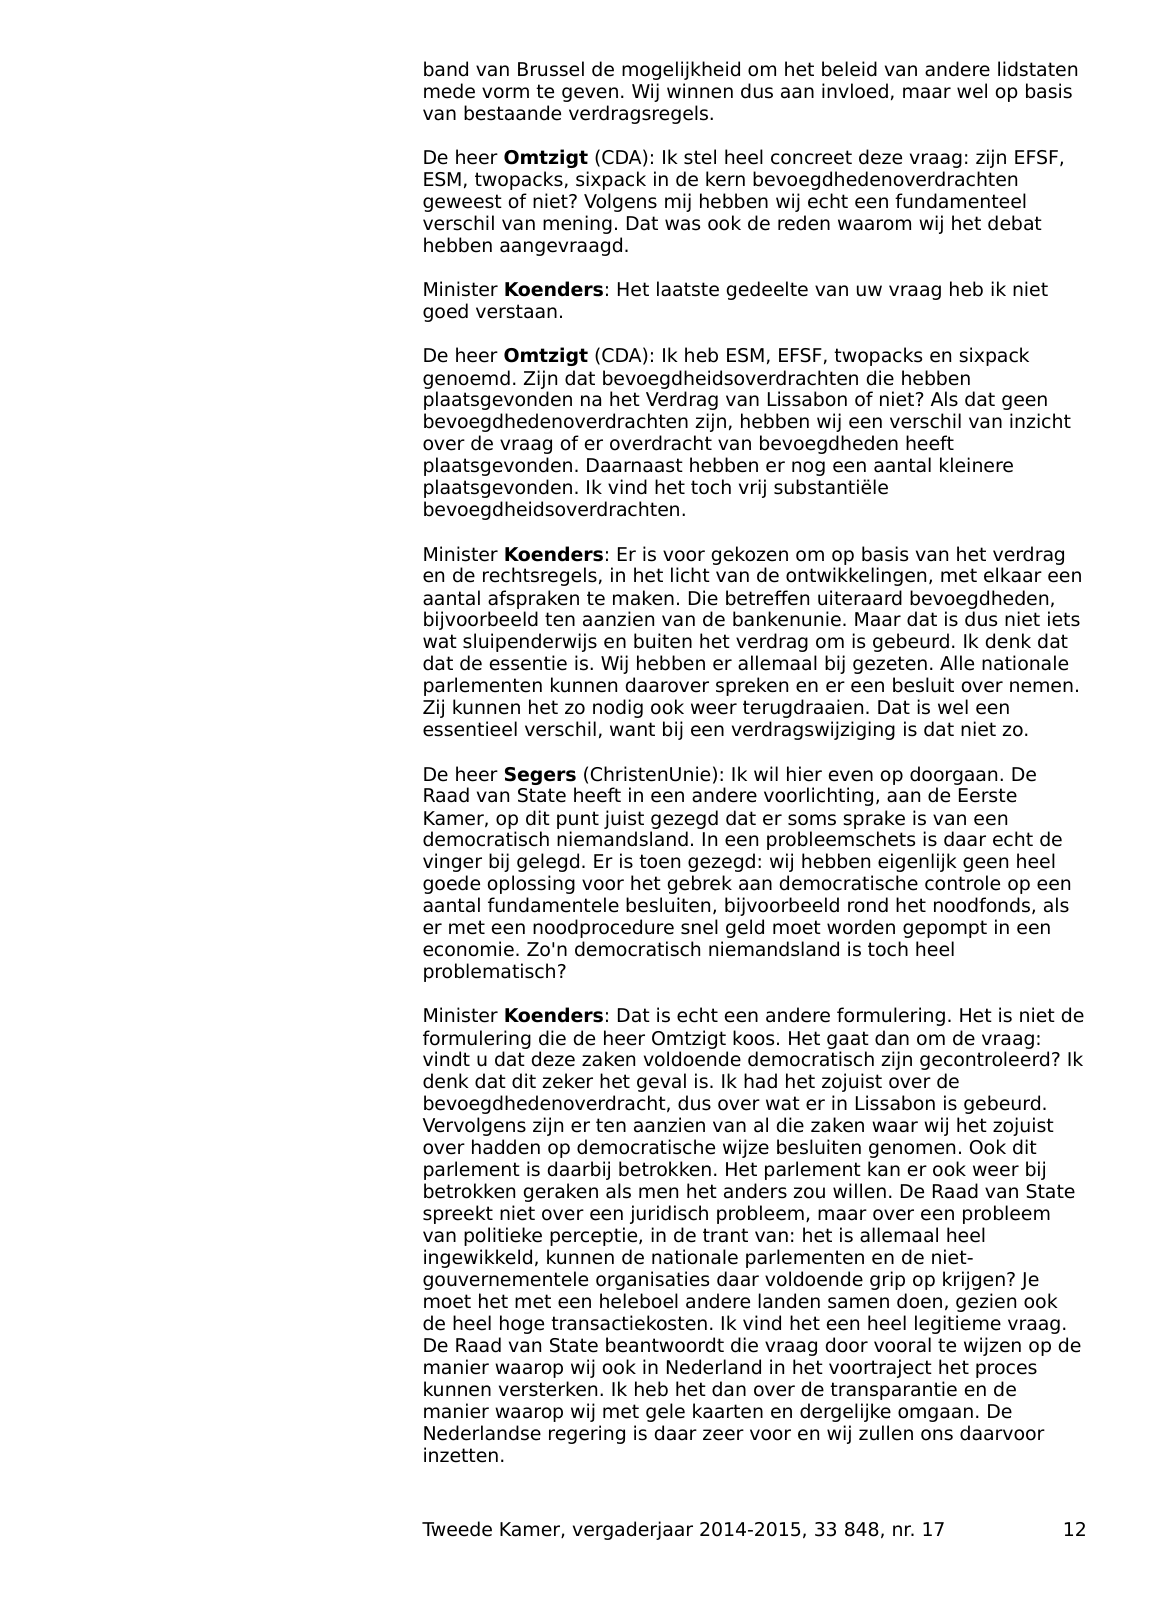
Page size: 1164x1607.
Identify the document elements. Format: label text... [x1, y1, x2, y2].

text De heer Segers (ChristenUnie): Ik wil hier even op doorgaan. De Raad van State heeft in een andere voorlichting, aan de Eerste Kamer, op dit punt juist gezegd dat er soms sprake is van een democratisch niemandsland. In een probleemschets is daar echt de vinger bij gelegd. Er is toen gezegd: wij hebben eigenlijk geen heel goede oplossing voor het gebrek aan democratische controle op een aantal fundamentele besluiten, bijvoorbeeld rond het noodfonds, als er met een noodprocedure snel geld moet worden gepompt in een economie. Zo'n democratisch niemandsland is toch heel problematisch? [422, 763, 1087, 983]
text De heer Omtzigt (CDA): Ik heb ESM, EFSF, twopacks en sixpack genoemd. Zijn dat bevoegdheidsoverdrachten die hebben plaatsgevonden na het Verdrag van Lissabon of niet? Als dat geen bevoegdhedenoverdrachten zijn, hebben wij een verschil van inzicht over de vraag of er overdracht van bevoegdheden heeft plaatsgevonden. Daarnaast hebben er nog een aantal kleinere plaatsgevonden. Ik vind het toch vrij substantiële bevoegdheidsoverdrachten. [422, 345, 1087, 521]
text De heer Omtzigt (CDA): Ik stel heel concreet deze vraag: zijn EFSF, ESM, twopacks, sixpack in de kern bevoegdhedenoverdrachten geweest of niet? Volgens mij hebben wij echt een fundamenteel verschil van mening. Dat was ook de reden waarom wij het debat hebben aangevraagd. [422, 147, 1087, 257]
text Minister Koenders: Het laatste gedeelte van uw vraag heb ik niet goed verstaan. [422, 279, 1087, 323]
text Minister Koenders: Er is voor gekozen om op basis van het verdrag en de rechtsregels, in het licht van de ontwikkelingen, met elkaar een aantal afspraken te maken. Die betreffen uiteraard bevoegdheden, bijvoorbeeld ten aanzien van de bankenunie. Maar dat is dus niet iets wat sluipenderwijs en buiten het verdrag om is gebeurd. Ik denk dat dat de essentie is. Wij hebben er allemaal bij gezeten. Alle nationale parlementen kunnen daarover spreken en er een besluit over nemen. Zij kunnen het zo nodig ook weer terugdraaien. Dat is wel een essentieel verschil, want bij een verdragswijziging is dat niet zo. [422, 543, 1087, 741]
text Minister Koenders: Dat is echt een andere formulering. Het is niet de formulering die de heer Omtzigt koos. Het gaat dan om de vraag: vindt u dat deze zaken voldoende democratisch zijn gecontroleerd? Ik denk dat dit zeker het geval is. Ik had het zojuist over de bevoegdhedenoverdracht, dus over wat er in Lissabon is gebeurd. Vervolgens zijn er ten aanzien van al die zaken waar wij het zojuist over hadden op democratische wijze besluiten genomen. Ook dit parlement is daarbij betrokken. Het parlement kan er ook weer bij betrokken geraken als men het anders zou willen. De Raad van State spreekt niet over een juridisch probleem, maar over een probleem van politieke perceptie, in de trant van: het is allemaal heel ingewikkeld, kunnen de nationale parlementen en de niet-gouvernementele organisaties daar voldoende grip op krijgen? Je moet het met een heleboel andere landen samen doen, gezien ook de heel hoge transactiekosten. Ik vind het een heel legitieme vraag. De Raad van State beantwoordt die vraag door vooral te wijzen op de manier waarop wij ook in Nederland in het voortraject het proces kunnen versterken. Ik heb het dan over de transparantie en de manier waarop wij met gele kaarten en dergelijke omgaan. De Nederlandse regering is daar zeer voor en wij zullen ons daarvoor inzetten. [422, 1005, 1087, 1467]
text band van Brussel de mogelijkheid om het beleid van andere lidstaten mede vorm te geven. Wij winnen dus aan invloed, maar wel op basis van bestaande verdragsregels. [422, 59, 1087, 125]
